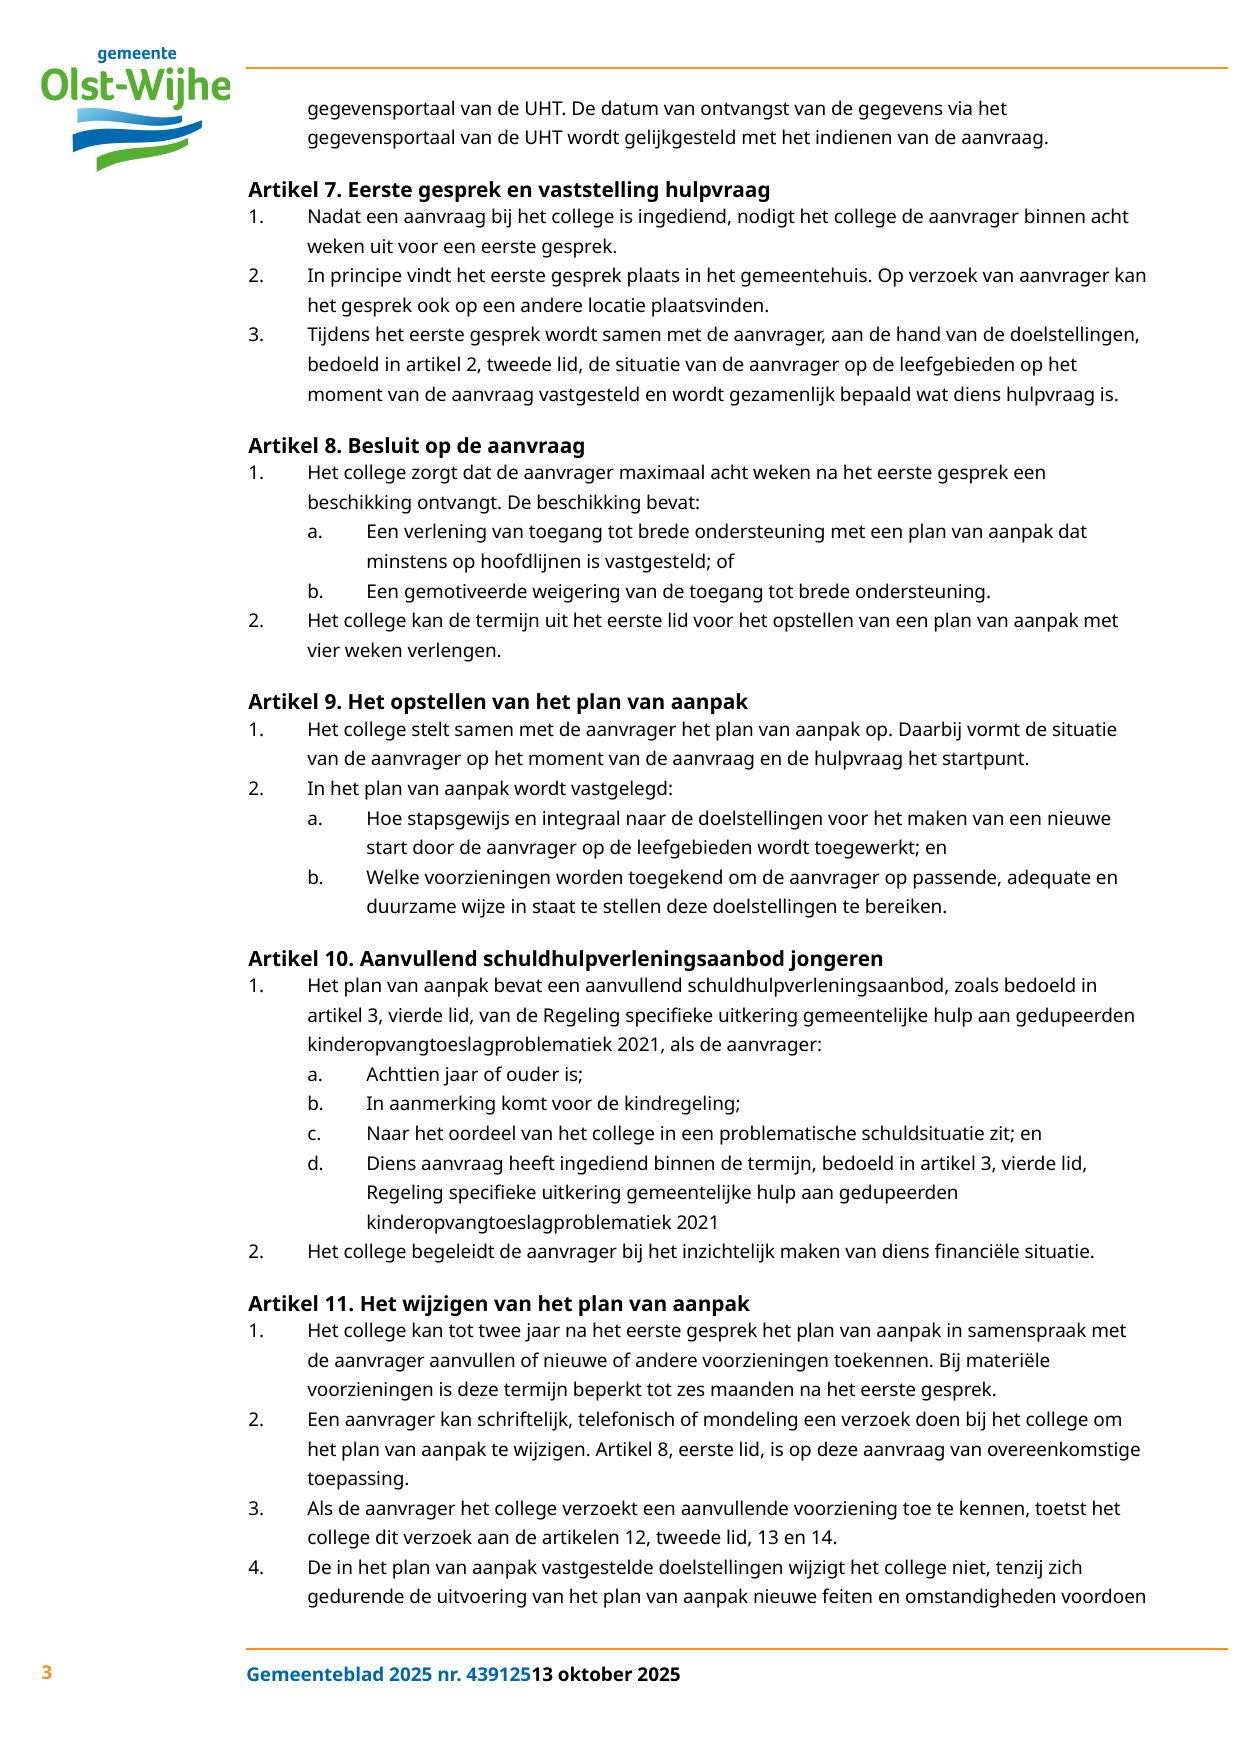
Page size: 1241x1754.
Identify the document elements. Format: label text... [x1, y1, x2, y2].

text Artikel 7. Eerste gesprek en vaststelling hulpvraag [248, 175, 1152, 203]
list Het college begeleidt de aanvrager bij het inzichtelijk maken van diens financiële situatie. [248, 1238, 1152, 1264]
list In principe vindt het eerste gesprek plaats in het gemeentehuis. Op verzoek van aanvrager kan het gesprek ook op een andere locatie plaatsvinden. [248, 262, 1152, 318]
list Diens aanvraag heeft ingediend binnen de termijn, bedoeld in artikel 3, vierde lid, Regeling specifieke uitkering gemeentelijke hulp aan gedupeerden kinderopvangtoeslagproblematiek 2021 [307, 1150, 1152, 1235]
list Achttien jaar of ouder is; [307, 1061, 1152, 1087]
list In aanmerking komt voor de kindregeling; [307, 1091, 1152, 1116]
list Als de aanvrager het college verzoekt een aanvullende voorziening toe te kennen, toetst het college dit verzoek aan de artikelen 12, tweede lid, 13 en 14. [248, 1495, 1152, 1550]
list Hoe stapsgewijs en integraal naar de doelstellingen voor het maken van een nieuwe start door de aanvrager op de leefgebieden wordt toegewerkt; en [307, 805, 1152, 860]
list Een verlening van toegang tot brede ondersteuning met een plan van aanpak dat minstens op hoofdlijnen is vastgesteld; of [307, 519, 1152, 574]
list In het plan van aanpak wordt vastgelegd: [248, 775, 1152, 801]
list gegevensportaal van de UHT. De datum van ontvangst van de gegevens via het gegevensportaal van de UHT wordt gelijkgesteld met het indienen van de aanvraag. [248, 95, 1152, 150]
list Welke voorzieningen worden toegekend om de aanvrager op passende, adequate en duurzame wijze in staat te stellen deze doelstellingen te bereiken. [307, 864, 1152, 919]
list Het college stelt samen met de aanvrager het plan van aanpak op. Daarbij vormt de situatie van de aanvrager op het moment van de aanvraag en de hulpvraag het startpunt. [248, 716, 1152, 771]
text Artikel 10. Aanvullend schuldhulpverleningsaanbod jongeren [248, 944, 1152, 972]
list Het plan van aanpak bevat een aanvullend schuldhulpverleningsaanbod, zoals bedoeld in artikel 3, vierde lid, van de Regeling specifieke uitkering gemeentelijke hulp aan gedupeerden kinderopvangtoeslagproblematiek 2021, als de aanvrager: [248, 972, 1152, 1057]
list Tijdens het eerste gesprek wordt samen met de aanvrager, aan de hand van de doelstellingen, bedoeld in artikel 2, tweede lid, de situatie van de aanvrager op de leefgebieden op het moment van de aanvraag vastgesteld en wordt gezamenlijk bepaald wat diens hulpvraag is. [248, 322, 1152, 406]
list Het college kan de termijn uit het eerste lid voor het opstellen van een plan van aanpak met vier weken verlengen. [248, 607, 1152, 663]
list Een aanvrager kan schriftelijk, telefonisch of mondeling een verzoek doen bij het college om het plan van aanpak te wijzigen. Artikel 8, eerste lid, is op deze aanvraag van overeenkomstige toepassing. [248, 1406, 1152, 1491]
text Artikel 11. Het wijzigen van het plan van aanpak [248, 1289, 1152, 1317]
list Het college zorgt dat de aanvrager maximaal acht weken na het eerste gesprek een beschikking ontvangt. De beschikking bevat: [248, 459, 1152, 515]
text Artikel 8. Besluit op de aanvraag [248, 431, 1152, 459]
list De in het plan van aanpak vastgestelde doelstellingen wijzigt het college niet, tenzij zich gedurende de uitvoering van het plan van aanpak nieuwe feiten en omstandigheden voordoen [248, 1554, 1152, 1609]
list Een gemotiveerde weigering van de toegang tot brede ondersteuning. [307, 578, 1152, 604]
picture [41, 47, 231, 172]
list Het college kan tot twee jaar na het eerste gesprek het plan van aanpak in samenspraak met de aanvrager aanvullen of nieuwe of andere voorzieningen toekennen. Bij materiële voorzieningen is deze termijn beperkt tot zes maanden na het eerste gesprek. [248, 1317, 1152, 1402]
list Nadat een aanvraag bij het college is ingediend, nodigt het college de aanvrager binnen acht weken uit voor een eerste gesprek. [248, 203, 1152, 258]
list Naar het oordeel van het college in een problematische schuldsituatie zit; en [307, 1120, 1152, 1146]
text Artikel 9. Het opstellen van het plan van aanpak [248, 687, 1152, 716]
